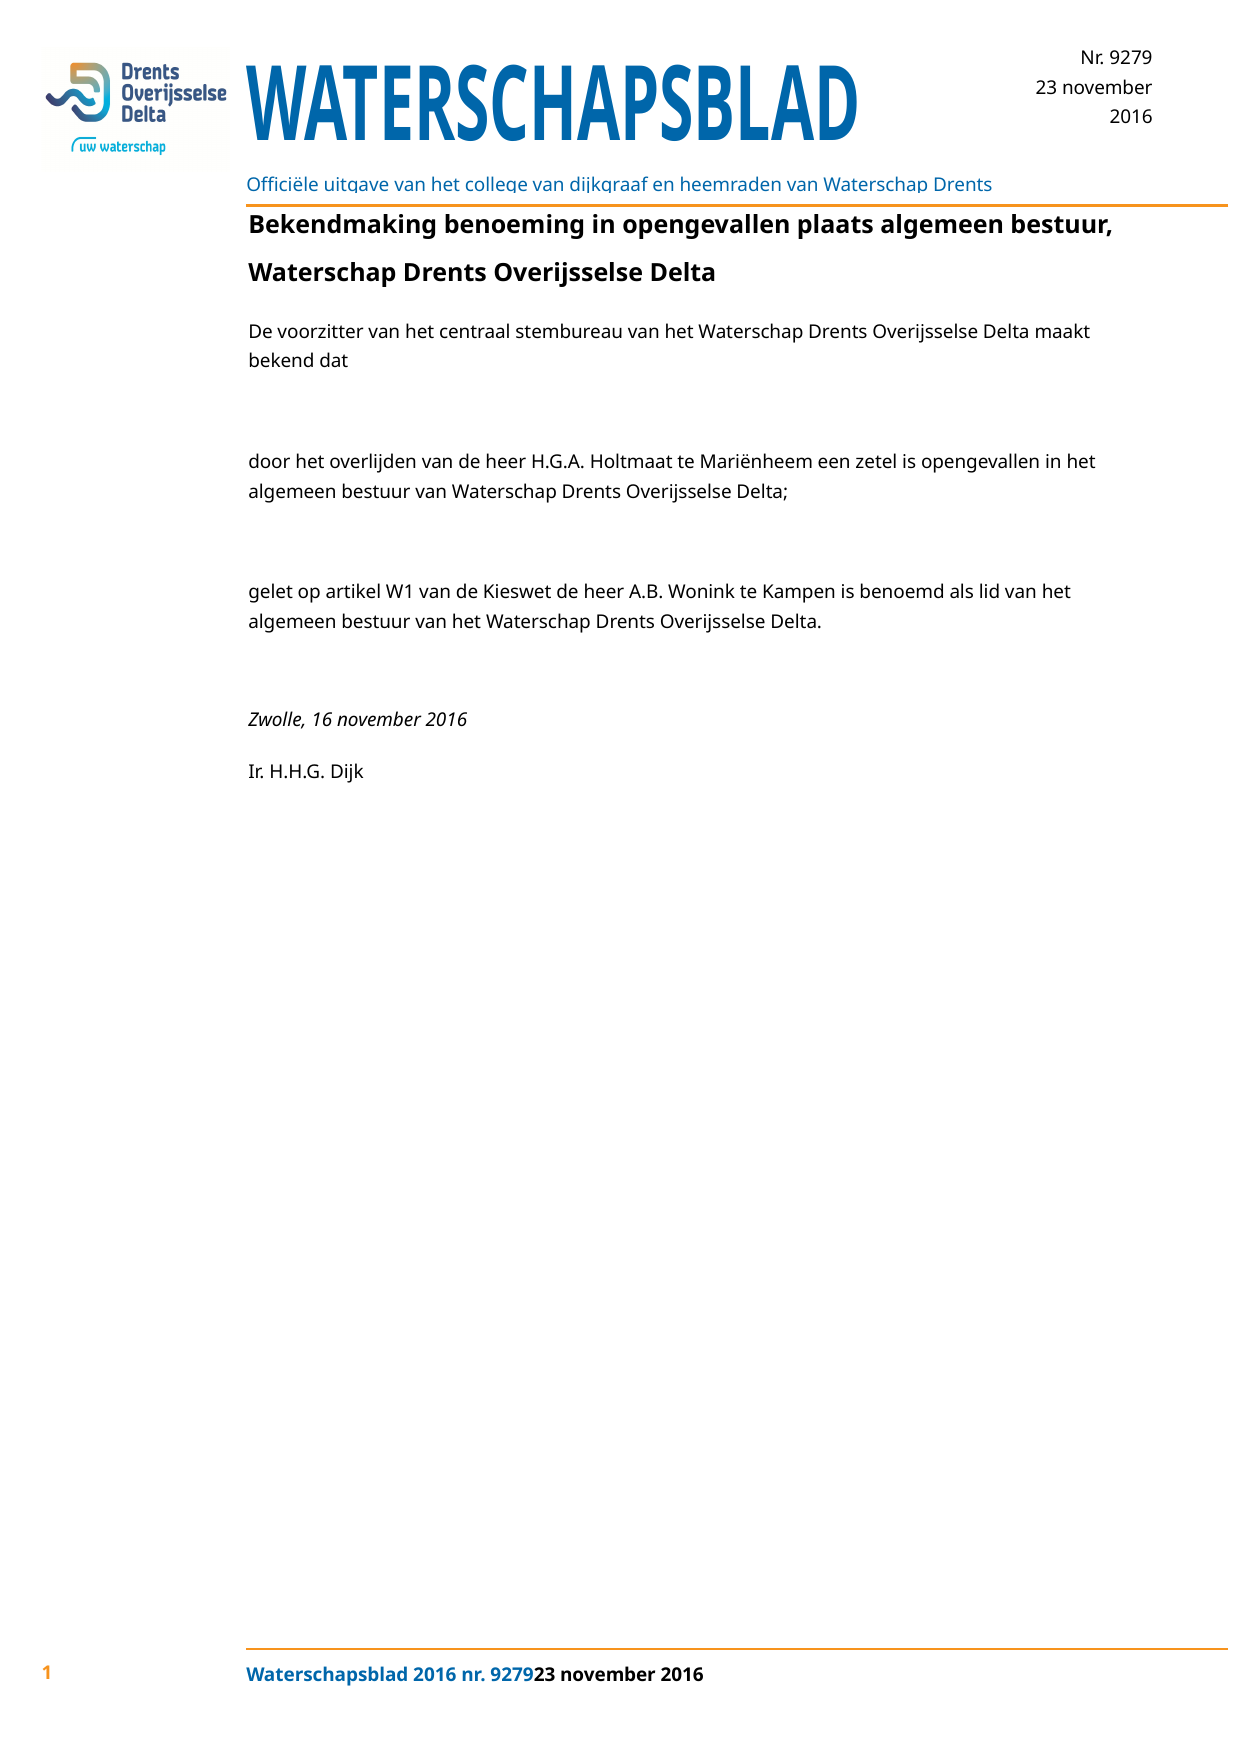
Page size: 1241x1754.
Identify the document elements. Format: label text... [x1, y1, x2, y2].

text Bekendmaking benoeming in opengevallen plaats algemeen bestuur, Waterschap Drents Overijsselse Delta [248, 207, 1152, 288]
picture [41, 47, 231, 172]
text Zwolle, 16 november 2016 [248, 707, 1152, 732]
text door het overlijden van de heer H.G.A. Holtmaat te Mariënheem een zetel is opengevallen in het algemeen bestuur van Waterschap Drents Overijsselse Delta; [248, 448, 1152, 504]
text Ir. H.H.G. Dijk [248, 758, 1152, 784]
text De voorzitter van het centraal stembureau van het Waterschap Drents Overijsselse Delta maakt bekend dat [248, 318, 1152, 373]
text gelet op artikel W1 van de Kieswet de heer A.B. Wonink te Kampen is benoemd als lid van het algemeen bestuur van het Waterschap Drents Overijsselse Delta. [248, 579, 1152, 634]
